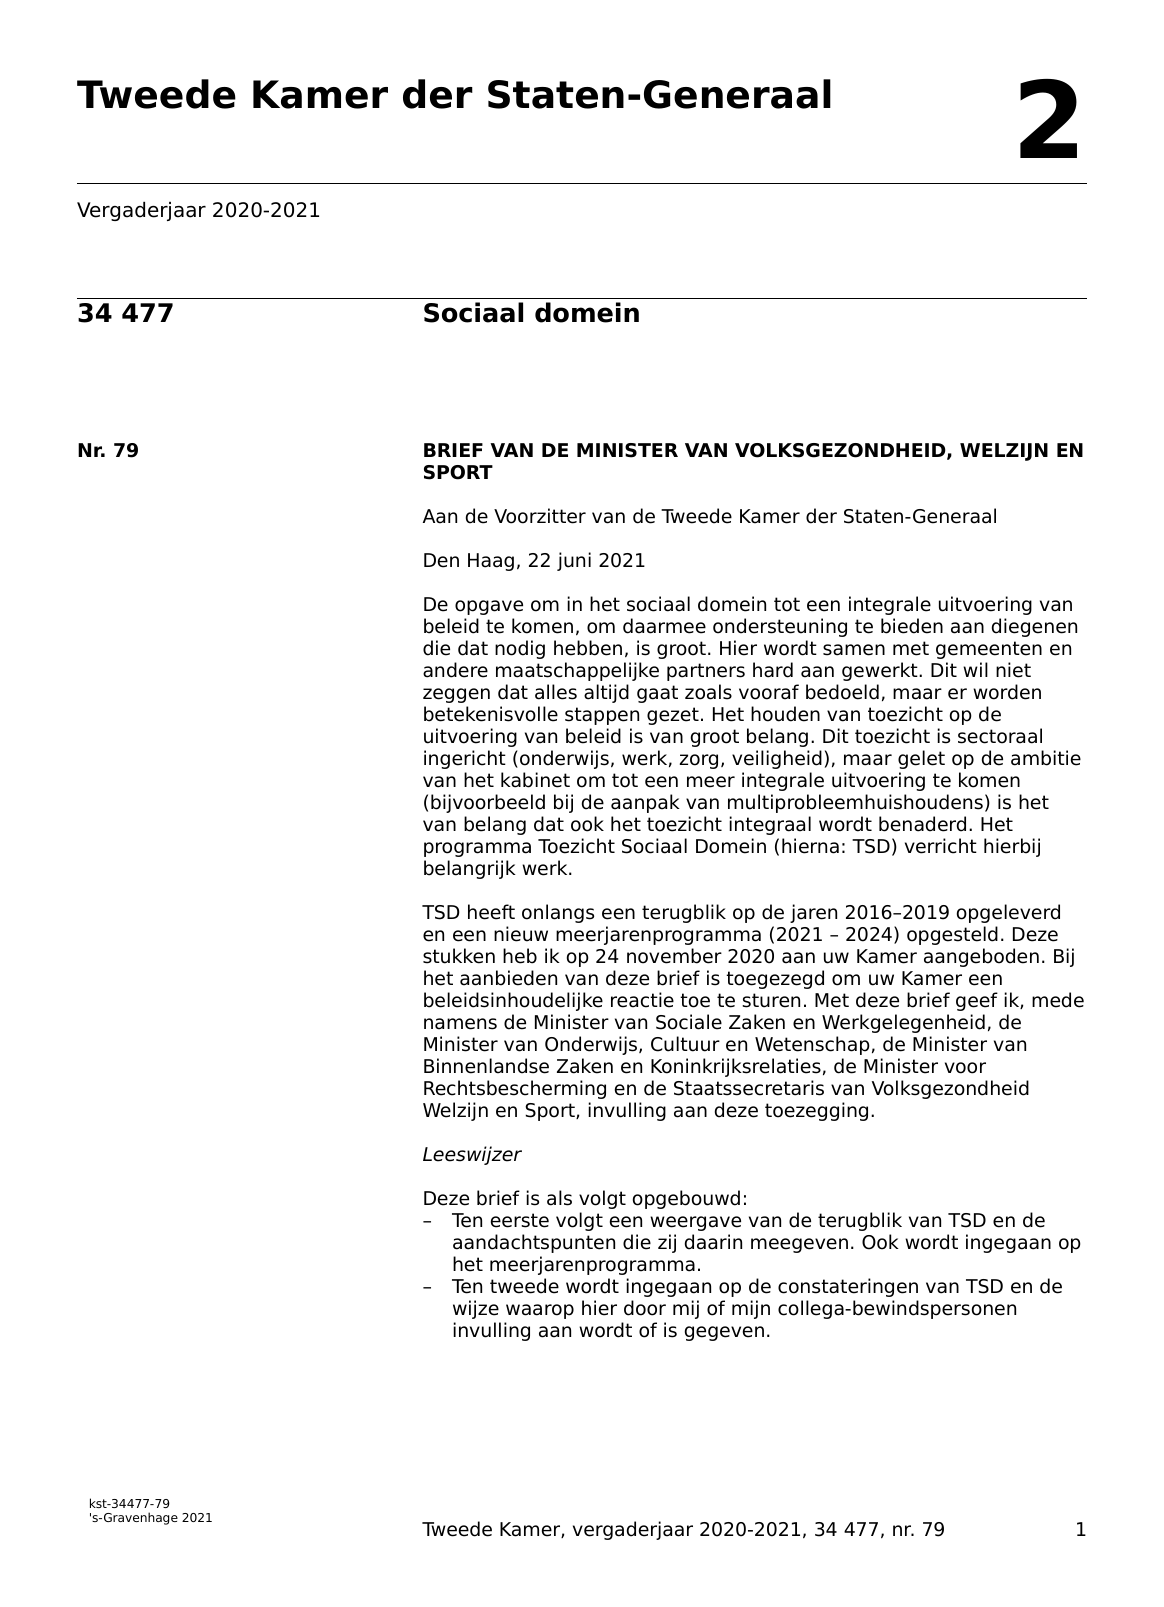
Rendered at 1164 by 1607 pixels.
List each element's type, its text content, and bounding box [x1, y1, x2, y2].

text kst-34477-79 [88, 1497, 323, 1511]
text 's-Gravenhage 2021 [88, 1511, 323, 1525]
subtitle Leeswijzer [422, 1144, 1087, 1166]
table_header Tweede Kamer der Staten-Generaal [77, 59, 886, 183]
subtitle Nr. 79 BRIEF VAN DE MINISTER VAN VOLKSGEZONDHEID, WELZIJN EN SPORT [77, 440, 1087, 484]
text De opgave om in het sociaal domein tot een integrale uitvoering van beleid te komen, om daarmee ondersteuning te bieden aan diegenen die dat nodig hebben, is groot. Hier wordt samen met gemeenten en andere maatschappelijke partners hard aan gewerkt. Dit wil niet zeggen dat alles altijd gaat zoals vooraf bedoeld, maar er worden betekenisvolle stappen gezet. Het houden van toezicht op de uitvoering van beleid is van groot belang. Dit toezicht is sectoraal ingericht (onderwijs, werk, zorg, veiligheid), maar gelet op de ambitie van het kabinet om tot een meer integrale uitvoering te komen (bijvoorbeeld bij de aanpak van multiprobleemhuishoudens) is het van belang dat ook het toezicht integraal wordt benaderd. Het programma Toezicht Sociaal Domein (hierna: TSD) verricht hierbij belangrijk werk. [422, 594, 1087, 880]
table_cell Vergaderjaar 2020-2021 [77, 184, 1087, 298]
text Den Haag, 22 juni 2021 [422, 550, 1087, 572]
table_header 2 [886, 59, 1087, 183]
text Aan de Voorzitter van de Tweede Kamer der Staten-Generaal [422, 506, 1087, 528]
text – Ten eerste volgt een weergave van de terugblik van TSD en de aandachtspunten die zij daarin meegeven. Ook wordt ingegaan op het meerjarenprogramma. [422, 1210, 1087, 1276]
text TSD heeft onlangs een terugblik op de jaren 2016–2019 opgeleverd en een nieuw meerjarenprogramma (2021 – 2024) opgesteld. Deze stukken heb ik op 24 november 2020 aan uw Kamer aangeboden. Bij het aanbieden van deze brief is toegezegd om uw Kamer een beleidsinhoudelijke reactie toe te sturen. Met deze brief geef ik, mede namens de Minister van Sociale Zaken en Werkgelegenheid, de Minister van Onderwijs, Cultuur en Wetenschap, de Minister van Binnenlandse Zaken en Koninkrijksrelaties, de Minister voor Rechtsbescherming en de Staatssecretaris van Volksgezondheid Welzijn en Sport, invulling aan deze toezegging. [422, 902, 1087, 1122]
text – Ten tweede wordt ingegaan op de constateringen van TSD en de wijze waarop hier door mij of mijn collega-bewindspersonen invulling aan wordt of is gegeven. [422, 1276, 1087, 1342]
text Deze brief is als volgt opgebouwd: [422, 1188, 1087, 1210]
subtitle 34 477 Sociaal domein [77, 299, 1087, 329]
